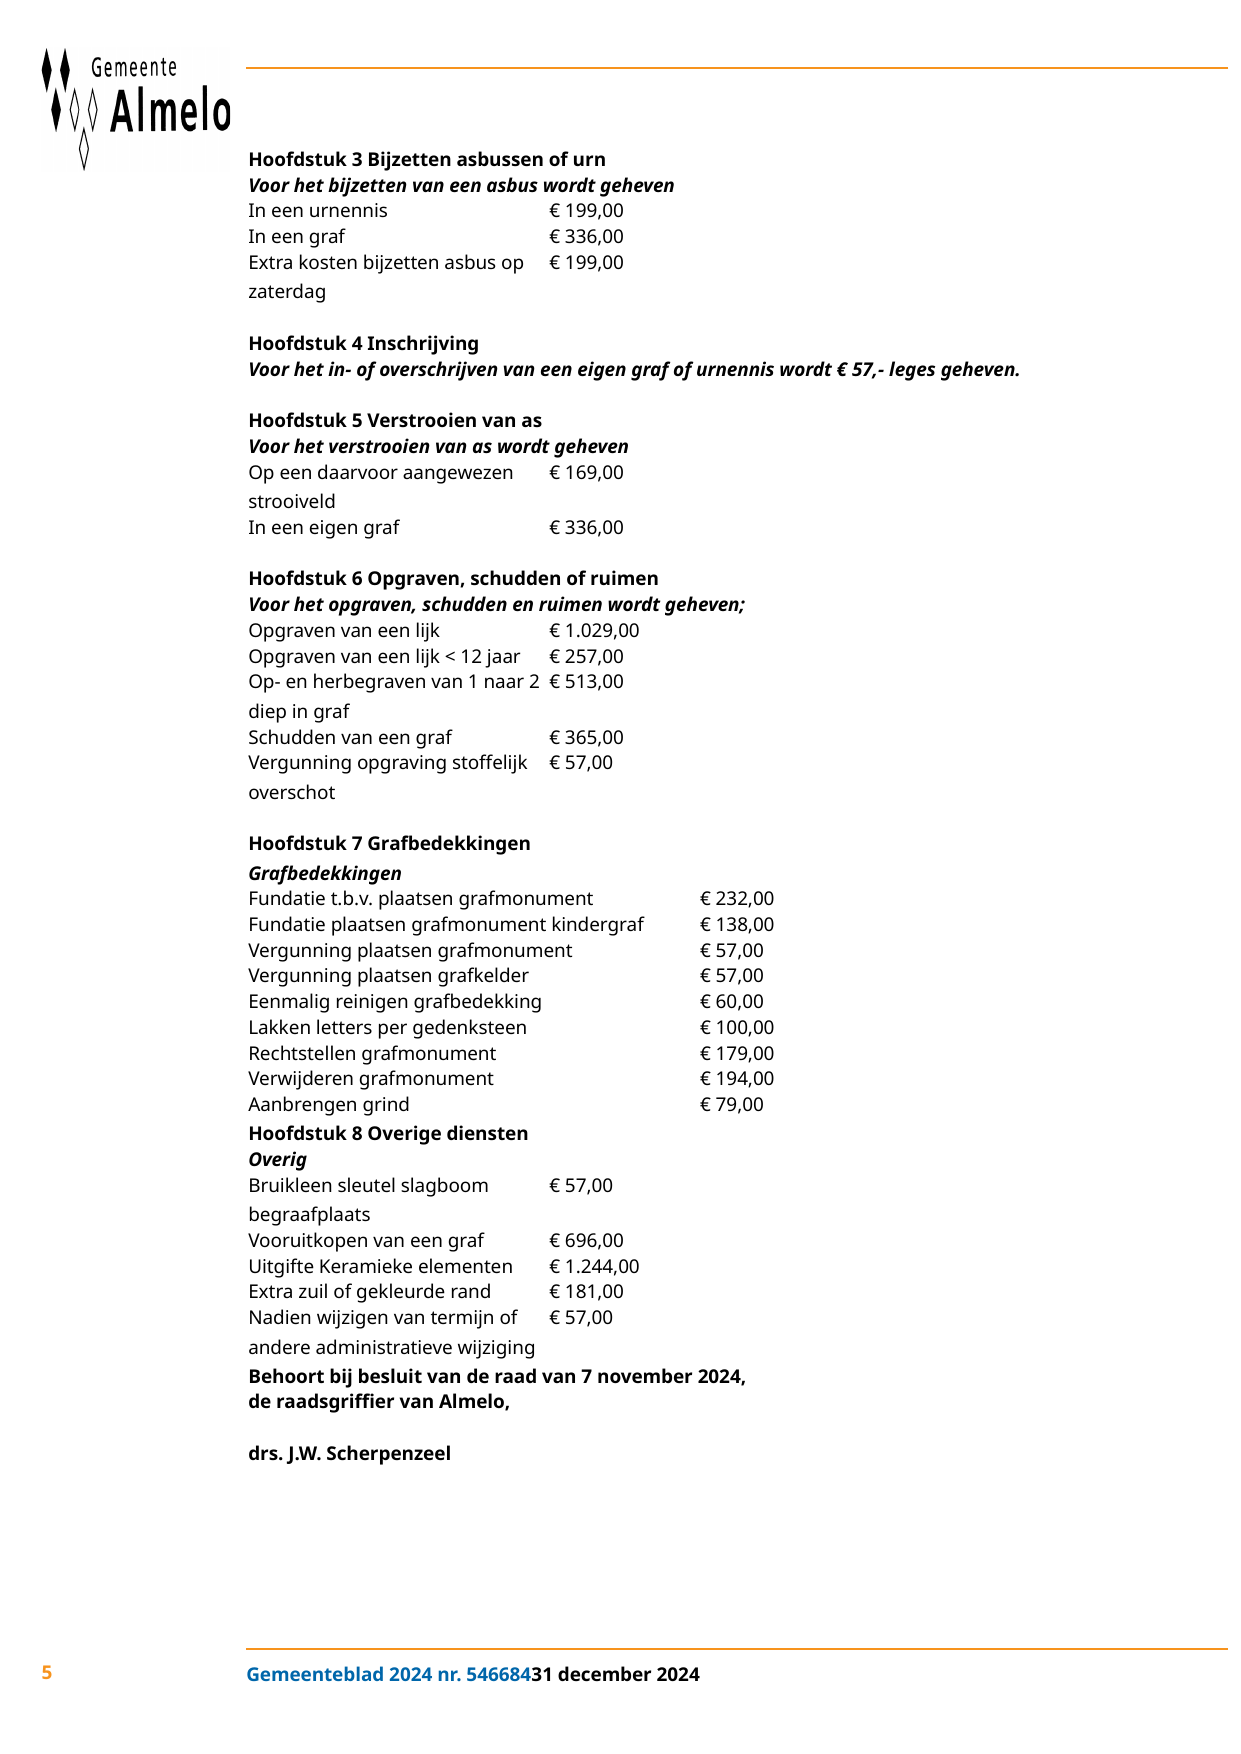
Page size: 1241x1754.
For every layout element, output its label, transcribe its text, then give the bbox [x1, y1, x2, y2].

table_cell [700, 249, 850, 304]
table_cell € 199,00 [549, 198, 700, 223]
table_cell [850, 750, 1152, 805]
table_cell € 169,00 [549, 459, 700, 514]
table_cell [248, 805, 549, 831]
table_cell [850, 95, 1152, 121]
table_cell [850, 514, 1152, 540]
table_cell [850, 1279, 1152, 1304]
table_cell Extra zuil of gekleurde rand [248, 1279, 549, 1304]
table_cell [700, 643, 850, 668]
table_cell Hoofdstuk 4 Inschrijving [248, 330, 1152, 356]
table_cell € 199,00 [549, 249, 700, 304]
table_cell Extra kosten bijzetten asbus op zaterdag [248, 249, 549, 304]
table_cell In een graf [248, 224, 549, 249]
table_cell [549, 95, 700, 121]
table_cell € 138,00 [700, 911, 1152, 937]
table_cell drs. J.W. Scherpenzeel [248, 1440, 1152, 1466]
table_cell Uitgifte Keramieke elementen [248, 1253, 549, 1278]
table_cell [850, 1146, 1152, 1172]
table_cell € 57,00 [700, 937, 1152, 963]
table_header Hoofdstuk 8 Overige diensten [248, 1120, 1152, 1146]
table_cell € 232,00 [700, 885, 1152, 911]
table_cell Opgraven van een lijk [248, 617, 549, 643]
table_cell Lakken letters per gedenksteen [248, 1014, 700, 1040]
table_cell [850, 198, 1152, 223]
table_cell Voor het verstrooien van as wordt geheven [248, 433, 1152, 459]
table_cell € 365,00 [549, 724, 700, 749]
table_cell Overig [248, 1146, 549, 1172]
table_cell Fundatie t.b.v. plaatsen grafmonument [248, 885, 700, 911]
table_cell € 336,00 [549, 514, 700, 540]
table_cell [248, 382, 398, 407]
table_cell [850, 669, 1152, 724]
table_cell [700, 382, 1001, 407]
table_cell [549, 121, 700, 146]
table_cell Opgraven van een lijk < 12 jaar [248, 643, 549, 668]
table_cell Aanbrengen grind [248, 1091, 700, 1117]
table_cell € 57,00 [700, 963, 1152, 988]
table_cell € 257,00 [549, 643, 700, 668]
table_cell € 194,00 [700, 1066, 1152, 1091]
table_cell In een eigen graf [248, 514, 549, 540]
table_cell Bruikleen sleutel slagboom begraafplaats [248, 1172, 549, 1227]
table_cell Verwijderen grafmonument [248, 1066, 700, 1091]
table_cell [248, 540, 549, 566]
table_cell Fundatie plaatsen grafmonument kindergraf [248, 911, 700, 937]
table_cell Op een daarvoor aangewezen strooiveld [248, 459, 549, 514]
table_cell € 696,00 [549, 1227, 850, 1253]
table_cell € 179,00 [700, 1040, 1152, 1066]
table_cell Hoofdstuk 7 Grafbedekkingen [248, 831, 549, 856]
table_cell [1001, 305, 1152, 330]
picture [41, 47, 231, 172]
table_cell [850, 1172, 1152, 1227]
table_cell [700, 540, 850, 566]
table_cell [850, 724, 1152, 749]
table_cell [850, 643, 1152, 668]
table_cell [700, 198, 850, 223]
table_cell [399, 382, 549, 407]
table_cell [549, 831, 700, 856]
table_cell Schudden van een graf [248, 724, 549, 749]
table_cell [248, 121, 398, 146]
table_cell [700, 95, 850, 121]
table_cell Hoofdstuk 5 Verstrooien van as [248, 408, 1152, 433]
table_cell [248, 1414, 1152, 1440]
table_cell [700, 459, 850, 514]
table_cell [700, 724, 850, 749]
table_cell Vergunning plaatsen grafmonument [248, 937, 700, 963]
table_cell € 336,00 [549, 224, 700, 249]
table_cell [700, 750, 850, 805]
table_cell [850, 540, 1152, 566]
table_cell € 1.029,00 [549, 617, 700, 643]
table_cell [850, 1227, 1152, 1253]
table_cell € 57,00 [549, 1304, 850, 1359]
table_cell [850, 805, 1152, 831]
table_cell Rechtstellen grafmonument [248, 1040, 700, 1066]
table_cell de raadsgriffier van Almelo, [248, 1389, 1152, 1414]
table_cell [248, 305, 398, 330]
table_cell Eenmalig reinigen grafbedekking [248, 988, 700, 1014]
table_cell [399, 305, 549, 330]
table_cell Voor het opgraven, schudden en ruimen wordt geheven; [248, 591, 1152, 617]
table_cell € 57,00 [549, 1172, 850, 1227]
table_cell [700, 121, 1001, 146]
table_cell [850, 249, 1152, 304]
table_header [700, 860, 1152, 885]
table_cell € 1.244,00 [549, 1253, 850, 1278]
table_cell [700, 224, 850, 249]
table_cell Voor het in- of overschrijven van een eigen graf of urnennis wordt € 57,- leges geheven. [248, 356, 1152, 382]
table_cell [700, 831, 850, 856]
table_cell € 181,00 [549, 1279, 850, 1304]
table_cell [850, 831, 1152, 856]
table_cell Voor het bijzetten van een asbus wordt geheven [248, 172, 1152, 198]
table_cell [850, 1253, 1152, 1278]
table_cell Hoofdstuk 6 Opgraven, schudden of ruimen [248, 566, 1152, 591]
table_cell € 79,00 [700, 1091, 1152, 1117]
table_cell [549, 540, 700, 566]
table_cell Vergunning opgraving stoffelijk overschot [248, 750, 549, 805]
table_cell Vooruitkopen van een graf [248, 1227, 549, 1253]
table_cell In een urnennis [248, 198, 549, 223]
table_cell [248, 95, 549, 121]
table_cell [850, 459, 1152, 514]
table_cell [549, 805, 700, 831]
table_cell [1001, 121, 1152, 146]
table_cell € 60,00 [700, 988, 1152, 1014]
table_cell [549, 382, 700, 407]
table_cell [700, 514, 850, 540]
table_header Behoort bij besluit van de raad van 7 november 2024, [248, 1363, 1152, 1389]
table_cell € 100,00 [700, 1014, 1152, 1040]
table_cell [700, 805, 850, 831]
table_cell [850, 1304, 1152, 1359]
table_cell Hoofdstuk 3 Bijzetten asbussen of urn [248, 146, 1152, 172]
table_cell [700, 669, 850, 724]
table_cell Nadien wijzigen van termijn of andere administratieve wijziging [248, 1304, 549, 1359]
table_cell [1001, 382, 1152, 407]
table_header Grafbedekkingen [248, 860, 700, 885]
table_cell Op- en herbegraven van 1 naar 2 diep in graf [248, 669, 549, 724]
table_cell € 57,00 [549, 750, 700, 805]
table_cell [549, 1146, 850, 1172]
table_cell [700, 305, 1001, 330]
table_cell Vergunning plaatsen grafkelder [248, 963, 700, 988]
table_cell [399, 121, 549, 146]
table_cell [850, 617, 1152, 643]
table_cell [700, 617, 850, 643]
table_cell [850, 224, 1152, 249]
table_cell [549, 305, 700, 330]
table_cell € 513,00 [549, 669, 700, 724]
